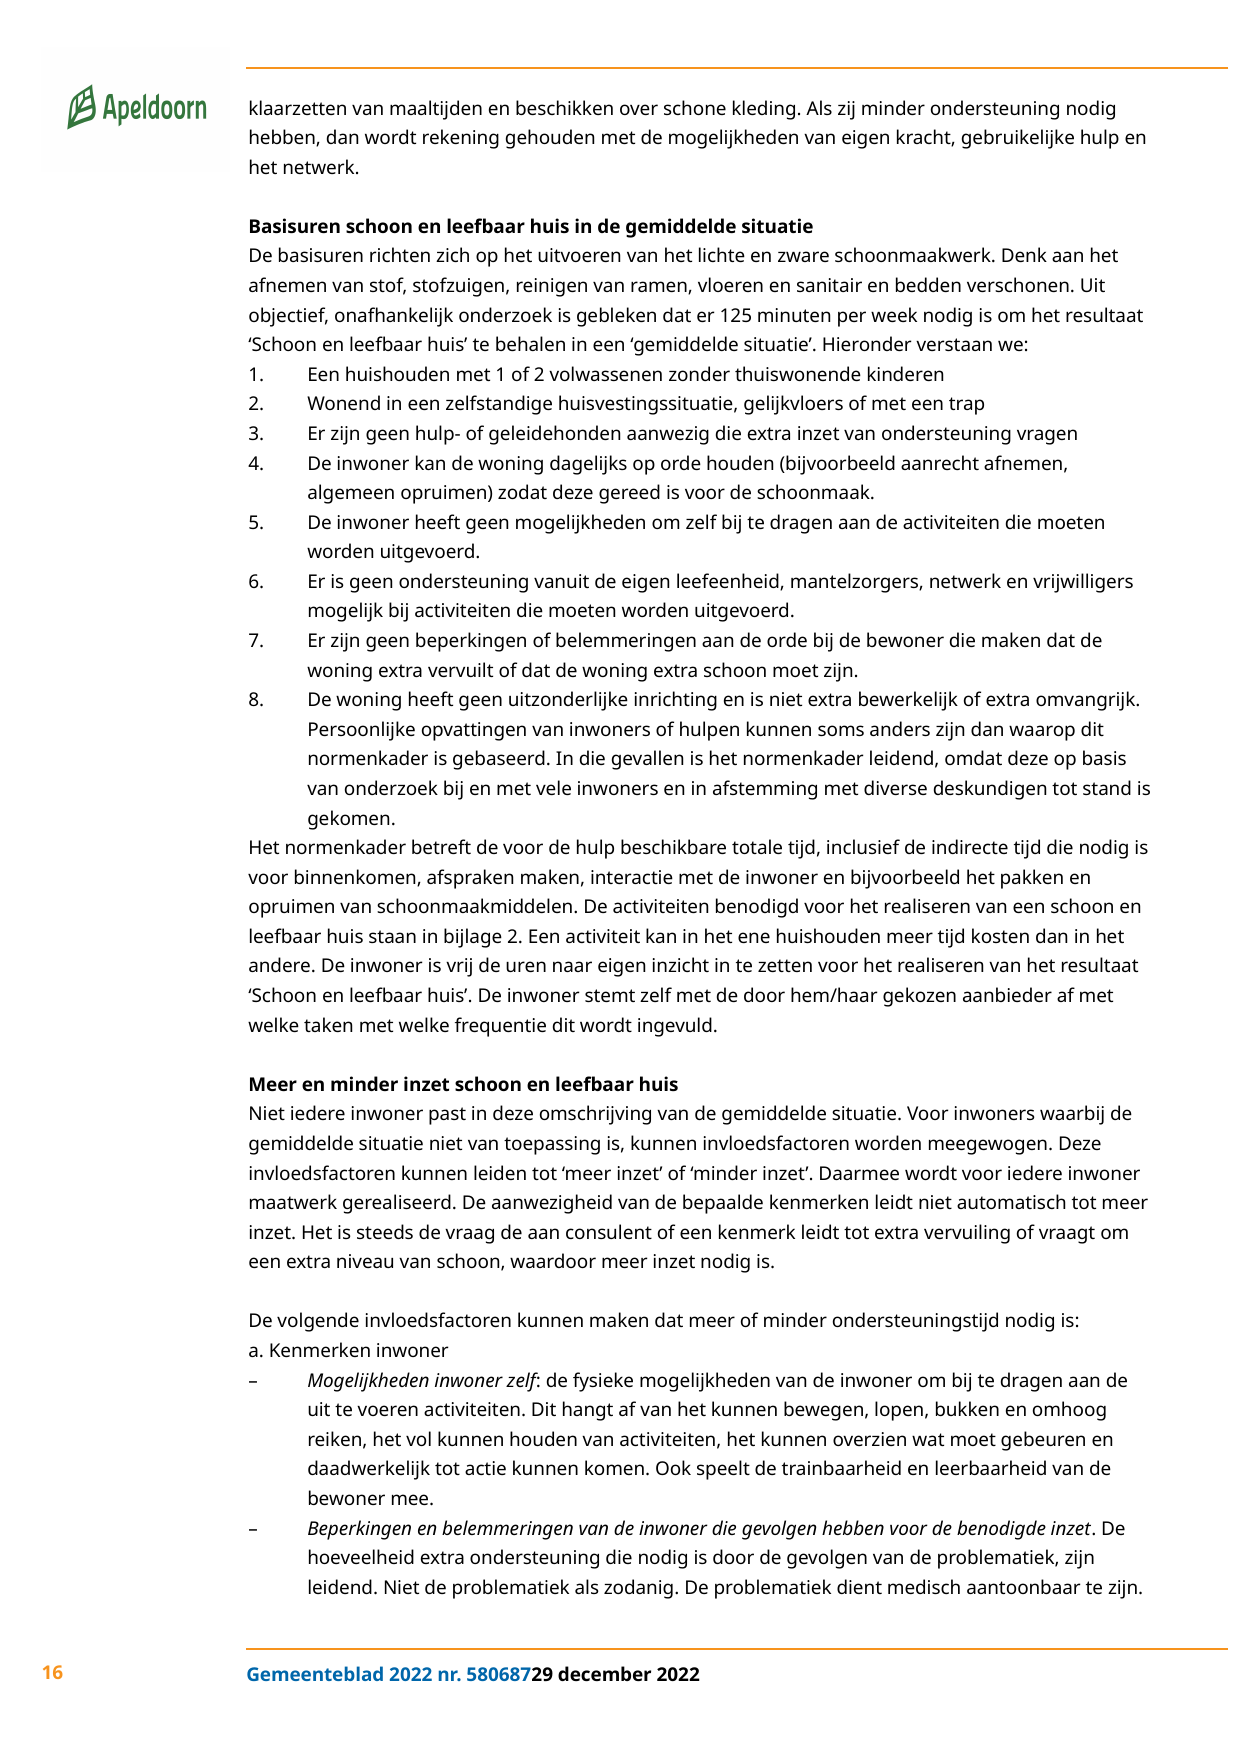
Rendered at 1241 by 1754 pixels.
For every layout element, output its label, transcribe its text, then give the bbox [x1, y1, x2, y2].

text Niet iedere inwoner past in deze omschrijving van de gemiddelde situatie. Voor inwoners waarbij de gemiddelde situatie niet van toepassing is, kunnen invloedsfactoren worden meegewogen. Deze invloedsfactoren kunnen leiden tot ‘meer inzet’ of ‘minder inzet’. Daarmee wordt voor iedere inwoner maatwerk gerealiseerd. De aanwezigheid van de bepaalde kenmerken leidt niet automatisch tot meer inzet. Het is steeds de vraag de aan consulent of een kenmerk leidt tot extra vervuiling of vraagt om een extra niveau van schoon, waardoor meer inzet nodig is. [248, 1101, 1152, 1274]
text Het normenkader betreft de voor de hulp beschikbare totale tijd, inclusief de indirecte tijd die nodig is voor binnenkomen, afspraken maken, interactie met de inwoner en bijvoorbeeld het pakken en opruimen van schoonmaakmiddelen. De activiteiten benodigd voor het realiseren van een schoon en leefbaar huis staan in bijlage 2. Een activiteit kan in het ene huishouden meer tijd kosten dan in het andere. De inwoner is vrij de uren naar eigen inzicht in te zetten voor het realiseren van het resultaat ‘Schoon en leefbaar huis’. De inwoner stemt zelf met de door hem/haar gekozen aanbieder af met welke taken met welke frequentie dit wordt ingevuld. [248, 834, 1152, 1038]
list Er zijn geen hulp- of geleidehonden aanwezig die extra inzet van ondersteuning vragen [248, 420, 1152, 446]
list De inwoner kan de woning dagelijks op orde houden (bijvoorbeeld aanrecht afnemen, algemeen opruimen) zodat deze gereed is voor de schoonmaak. [248, 450, 1152, 505]
list Beperkingen en belemmeringen van de inwoner die gevolgen hebben voor de benodigde inzet. De hoeveelheid extra ondersteuning die nodig is door de gevolgen van de problematiek, zijn leidend. Niet de problematiek als zodanig. De problematiek dient medisch aantoonbaar te zijn. [248, 1515, 1152, 1600]
picture [41, 47, 231, 172]
list Er zijn geen beperkingen of belemmeringen aan de orde bij de bewoner die maken dat de woning extra vervuilt of dat de woning extra schoon moet zijn. [248, 627, 1152, 683]
list Persoonlijke opvattingen van inwoners of hulpen kunnen soms anders zijn dan waarop dit normenkader is gebaseerd. In die gevallen is het normenkader leidend, omdat deze op basis van onderzoek bij en met vele inwoners en in afstemming met diverse deskundigen tot stand is gekomen. [248, 716, 1152, 831]
text De volgende invloedsfactoren kunnen maken dat meer of minder ondersteuningstijd nodig is: [248, 1308, 1152, 1333]
text De basisuren richten zich op het uitvoeren van het lichte en zware schoonmaakwerk. Denk aan het afnemen van stof, stofzuigen, reinigen van ramen, vloeren en sanitair en bedden verschonen. Uit objectief, onafhankelijk onderzoek is gebleken dat er 125 minuten per week nodig is om het resultaat ‘Schoon en leefbaar huis’ te behalen in een ‘gemiddelde situatie’. Hieronder verstaan we: [248, 243, 1152, 357]
list Mogelijkheden inwoner zelf: de fysieke mogelijkheden van de inwoner om bij te dragen aan de uit te voeren activiteiten. Dit hangt af van het kunnen bewegen, lopen, bukken en omhoog reiken, het vol kunnen houden van activiteiten, het kunnen overzien wat moet gebeuren en daadwerkelijk tot actie kunnen komen. Ook speelt de trainbaarheid en leerbaarheid van de bewoner mee. [248, 1367, 1152, 1511]
list Een huishouden met 1 of 2 volwassenen zonder thuiswonende kinderen [248, 361, 1152, 387]
list De woning heeft geen uitzonderlijke inrichting en is niet extra bewerkelijk of extra omvangrijk. [248, 686, 1152, 712]
text Meer en minder inzet schoon en leefbaar huis [248, 1071, 1152, 1097]
text Basisuren schoon en leefbaar huis in de gemiddelde situatie [248, 213, 1152, 239]
list Er is geen ondersteuning vanuit de eigen leefeenheid, mantelzorgers, netwerk en vrijwilligers mogelijk bij activiteiten die moeten worden uitgevoerd. [248, 568, 1152, 623]
list De inwoner heeft geen mogelijkheden om zelf bij te dragen aan de activiteiten die moeten worden uitgevoerd. [248, 509, 1152, 564]
text klaarzetten van maaltijden en beschikken over schone kleding. Als zij minder ondersteuning nodig hebben, dan wordt rekening gehouden met de mogelijkheden van eigen kracht, gebruikelijke hulp en het netwerk. [248, 95, 1152, 180]
text a. Kenmerken inwoner [248, 1337, 1152, 1363]
list Wonend in een zelfstandige huisvestingssituatie, gelijkvloers of met een trap [248, 391, 1152, 416]
